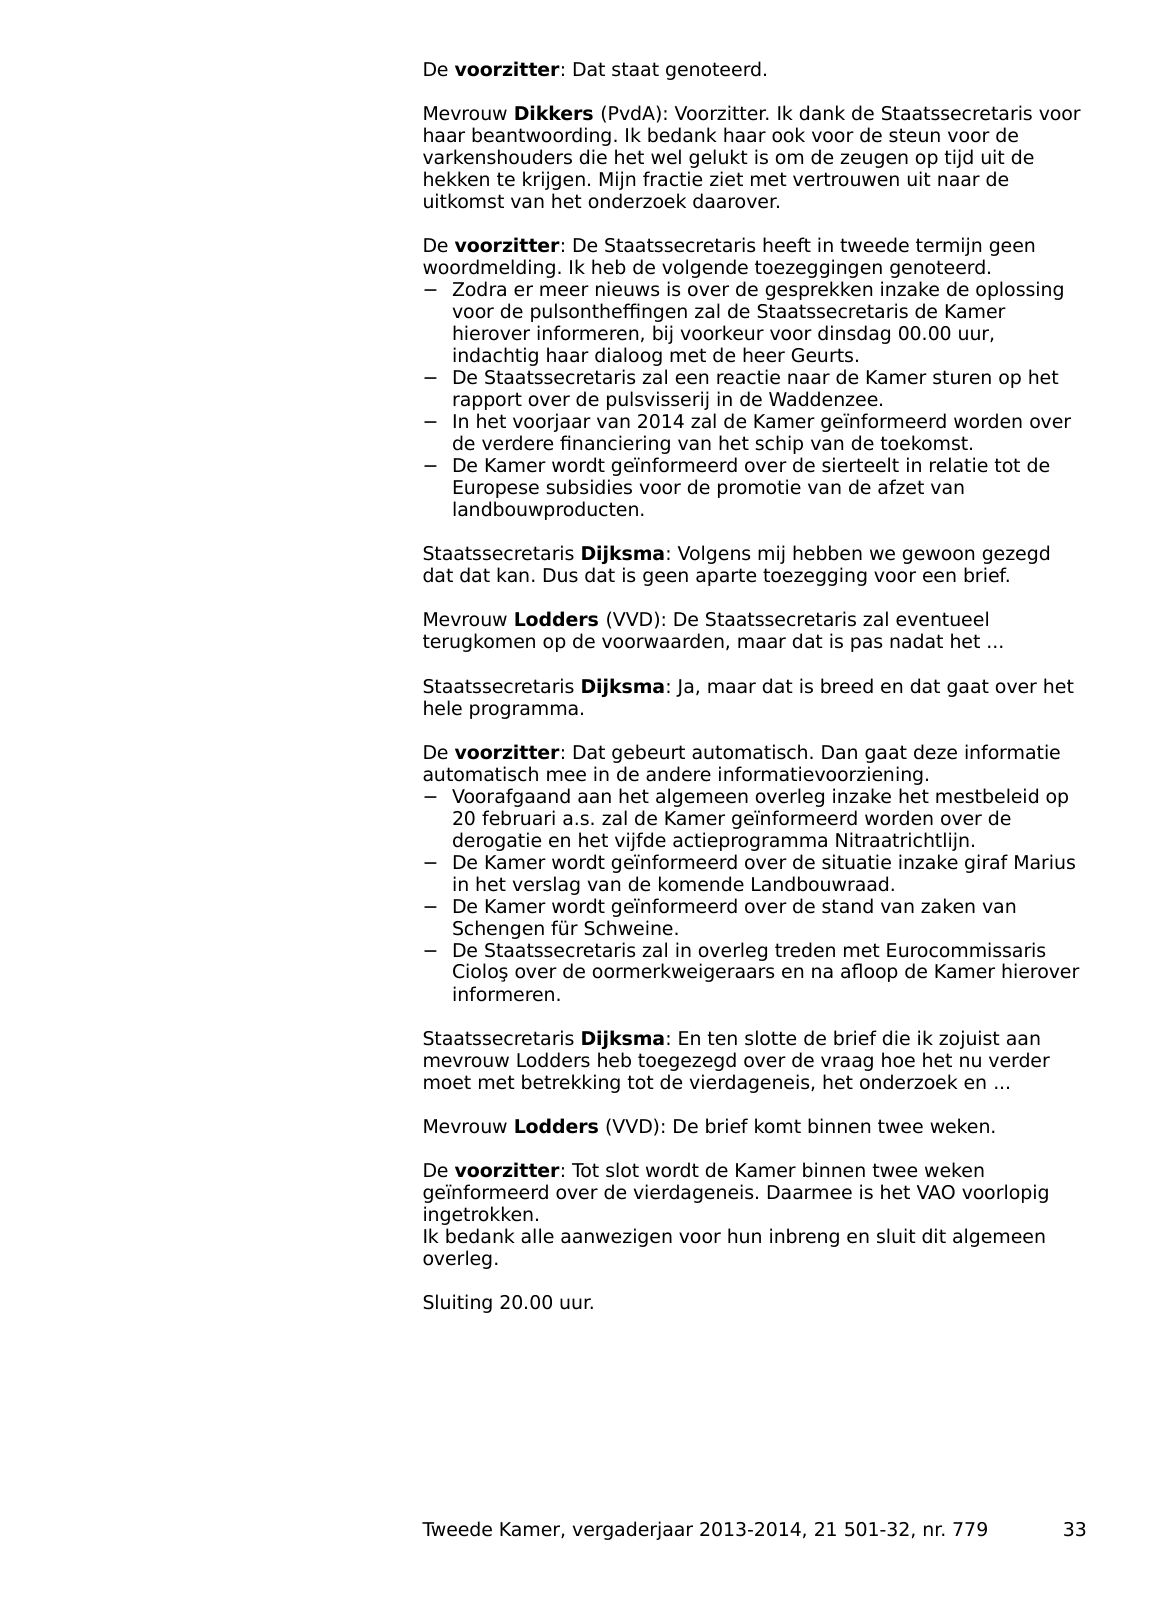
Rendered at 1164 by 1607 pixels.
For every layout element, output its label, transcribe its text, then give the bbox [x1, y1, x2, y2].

text Sluiting 20.00 uur. [422, 1292, 1087, 1314]
text − De Staatssecretaris zal in overleg treden met Eurocommissaris Cioloş over de oormerkweigeraars en na afloop de Kamer hierover informeren. [422, 939, 1087, 1005]
text − In het voorjaar van 2014 zal de Kamer geïnformeerd worden over de verdere financiering van het schip van de toekomst. [422, 411, 1087, 455]
text − De Kamer wordt geïnformeerd over de situatie inzake giraf Marius in het verslag van de komende Landbouwraad. [422, 852, 1087, 896]
text Staatssecretaris Dijksma: En ten slotte de brief die ik zojuist aan mevrouw Lodders heb toegezegd over de vraag hoe het nu verder moet met betrekking tot de vierdageneis, het onderzoek en ... [422, 1028, 1087, 1093]
text Mevrouw Lodders (VVD): De Staatssecretaris zal eventueel terugkomen op de voorwaarden, maar dat is pas nadat het ... [422, 609, 1087, 653]
text De voorzitter: Dat gebeurt automatisch. Dan gaat deze informatie automatisch mee in de andere informatievoorziening. [422, 742, 1087, 786]
text − De Kamer wordt geïnformeerd over de stand van zaken van Schengen für Schweine. [422, 896, 1087, 939]
text Ik bedank alle aanwezigen voor hun inbreng en sluit dit algemeen overleg. [422, 1226, 1087, 1270]
text Mevrouw Dikkers (PvdA): Voorzitter. Ik dank de Staatssecretaris voor haar beantwoording. Ik bedank haar ook voor de steun voor de varkenshouders die het wel gelukt is om de zeugen op tijd uit de hekken te krijgen. Mijn fractie ziet met vertrouwen uit naar de uitkomst van het onderzoek daarover. [422, 103, 1087, 213]
text De voorzitter: Dat staat genoteerd. [422, 59, 1087, 81]
text De voorzitter: Tot slot wordt de Kamer binnen twee weken geïnformeerd over de vierdageneis. Daarmee is het VAO voorlopig ingetrokken. [422, 1160, 1087, 1226]
text Mevrouw Lodders (VVD): De brief komt binnen twee weken. [422, 1116, 1087, 1138]
text Staatssecretaris Dijksma: Ja, maar dat is breed en dat gaat over het hele programma. [422, 676, 1087, 719]
text De voorzitter: De Staatssecretaris heeft in tweede termijn geen woordmelding. Ik heb de volgende toezeggingen genoteerd. [422, 235, 1087, 279]
text − De Kamer wordt geïnformeerd over de sierteelt in relatie tot de Europese subsidies voor de promotie van de afzet van landbouwproducten. [422, 455, 1087, 521]
text − De Staatssecretaris zal een reactie naar de Kamer sturen op het rapport over de pulsvisserij in de Waddenzee. [422, 367, 1087, 411]
text Staatssecretaris Dijksma: Volgens mij hebben we gewoon gezegd dat dat kan. Dus dat is geen aparte toezegging voor een brief. [422, 543, 1087, 587]
text − Zodra er meer nieuws is over de gesprekken inzake de oplossing voor de pulsontheffingen zal de Staatssecretaris de Kamer hierover informeren, bij voorkeur voor dinsdag 00.00 uur, indachtig haar dialoog met de heer Geurts. [422, 279, 1087, 367]
text − Voorafgaand aan het algemeen overleg inzake het mestbeleid op 20 februari a.s. zal de Kamer geïnformeerd worden over de derogatie en het vijfde actieprogramma Nitraatrichtlijn. [422, 786, 1087, 852]
